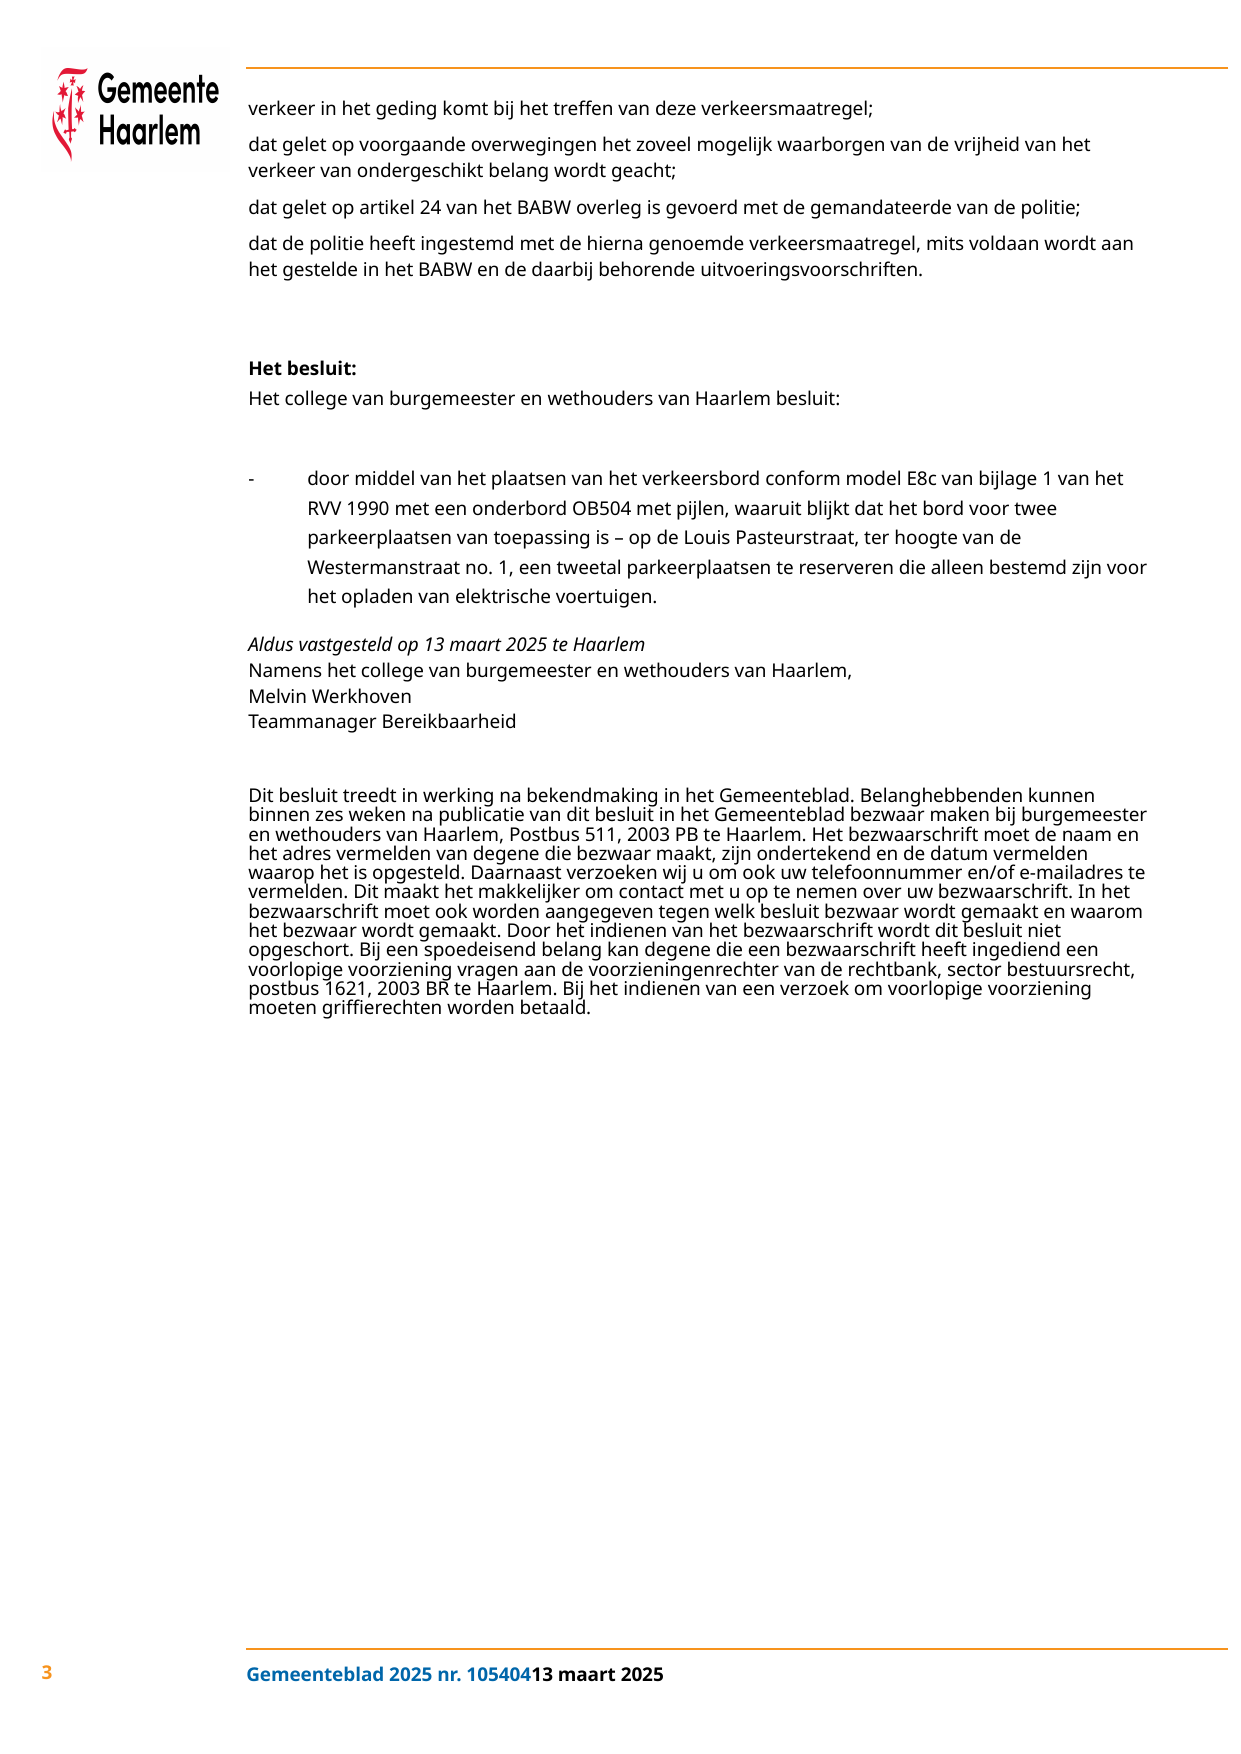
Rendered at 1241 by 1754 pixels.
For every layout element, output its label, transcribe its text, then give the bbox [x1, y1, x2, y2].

text Melvin Werkhoven [248, 683, 1152, 708]
list door middel van het plaatsen van het verkeersbord conform model E8c van bijlage 1 van het RVV 1990 met een onderbord OB504 met pijlen, waaruit blijkt dat het bord voor twee parkeerplaatsen van toepassing is – op de Louis Pasteurstraat, ter hoogte van de Westermanstraat no. 1, een tweetal parkeerplaatsen te reserveren die alleen bestemd zijn voor het opladen van elektrische voertuigen. [248, 465, 1152, 609]
text Dit besluit treedt in werking na bekendmaking in het Gemeenteblad. Belanghebbenden kunnen binnen zes weken na publicatie van dit besluit in het Gemeenteblad bezwaar maken bij burgemeester en wethouders van Haarlem, Postbus 511, 2003 PB te Haarlem. Het bezwaarschrift moet de naam en het adres vermelden van degene die bezwaar maakt, zijn ondertekend en de datum vermelden waarop het is opgesteld. Daarnaast verzoeken wij u om ook uw telefoonnummer en/of e-mailadres te vermelden. Dit maakt het makkelijker om contact met u op te nemen over uw bezwaarschrift. In het bezwaarschrift moet ook worden aangegeven tegen welk besluit bezwaar wordt gemaakt en waarom het bezwaar wordt gemaakt. Door het indienen van het bezwaarschrift wordt dit besluit niet opgeschort. Bij een spoedeisend belang kan degene die een bezwaarschrift heeft ingediend een voorlopige voorziening vragen aan de voorzieningenrechter van de rechtbank, sector bestuursrecht, postbus 1621, 2003 BR te Haarlem. Bij het indienen van een verzoek om voorlopige voorziening moeten griffierechten worden betaald. [248, 787, 1152, 1018]
text dat gelet op artikel 24 van het BABW overleg is gevoerd met de gemandateerde van de politie; [248, 194, 1152, 219]
picture [41, 47, 231, 172]
text dat gelet op voorgaande overwegingen het zoveel mogelijk waarborgen van de vrijheid van het verkeer van ondergeschikt belang wordt geacht; [248, 131, 1152, 183]
text Het besluit: [248, 356, 1152, 381]
text Namens het college van burgemeester en wethouders van Haarlem, [248, 657, 1152, 683]
text Aldus vastgesteld op 13 maart 2025 te Haarlem [248, 631, 1152, 657]
text Het college van burgemeester en wethouders van Haarlem besluit: [248, 385, 1152, 411]
text Teammanager Bereikbaarheid [248, 708, 1152, 734]
text verkeer in het geding komt bij het treffen van deze verkeersmaatregel; [248, 95, 1152, 121]
text dat de politie heeft ingestemd met de hierna genoemde verkeersmaatregel, mits voldaan wordt aan het gestelde in het BABW en de daarbij behorende uitvoeringsvoorschriften. [248, 231, 1152, 282]
